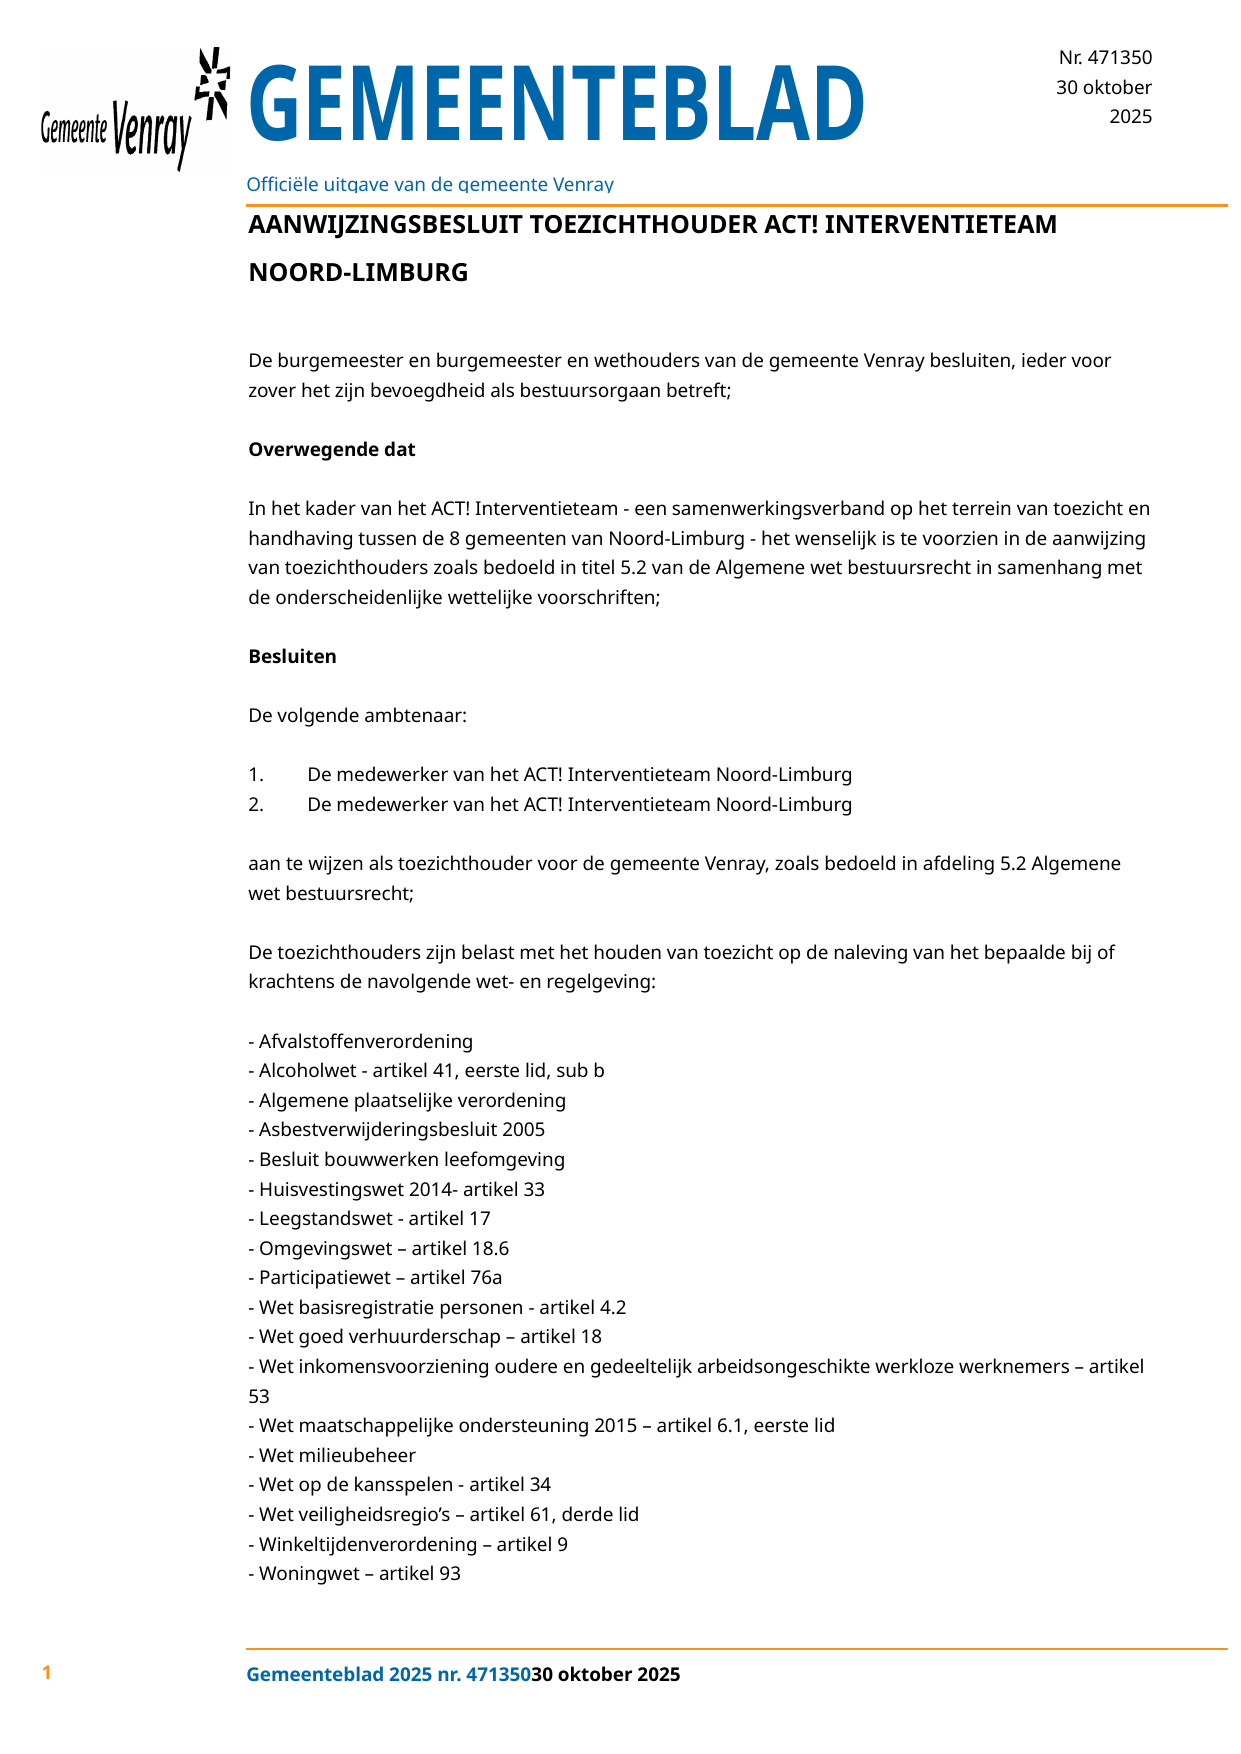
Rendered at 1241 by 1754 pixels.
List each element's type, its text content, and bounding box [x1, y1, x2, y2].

text - Leegstandswet - artikel 17 [248, 1205, 1152, 1231]
text - Afvalstoffenverordening [248, 1028, 1152, 1054]
text AANWIJZINGSBESLUIT TOEZICHTHOUDER ACT! INTERVENTIETEAM NOORD-LIMBURG [248, 207, 1152, 288]
text - Wet milieubeheer [248, 1442, 1152, 1468]
text - Woningwet – artikel 93 [248, 1560, 1152, 1586]
text - Algemene plaatselijke verordening [248, 1087, 1152, 1113]
text De burgemeester en burgemeester en wethouders van de gemeente Venray besluiten, ieder voor zover het zijn bevoegdheid als bestuursorgaan betreft; [248, 347, 1152, 403]
text - Besluit bouwwerken leefomgeving [248, 1146, 1152, 1172]
text - Participatiewet – artikel 76a [248, 1264, 1152, 1290]
text - Winkeltijdenverordening – artikel 9 [248, 1531, 1152, 1557]
list De medewerker van het ACT! Interventieteam Noord-Limburg [248, 762, 1152, 787]
text - Wet op de kansspelen - artikel 34 [248, 1472, 1152, 1497]
text - Huisvestingswet 2014- artikel 33 [248, 1176, 1152, 1202]
text De toezichthouders zijn belast met het houden van toezicht op de naleving van het bepaalde bij of krachtens de navolgende wet- en regelgeving: [248, 939, 1152, 994]
text - Asbestverwijderingsbesluit 2005 [248, 1117, 1152, 1142]
text - Wet veiligheidsregio’s – artikel 61, derde lid [248, 1501, 1152, 1527]
text - Wet goed verhuurderschap – artikel 18 [248, 1324, 1152, 1349]
text Besluiten [248, 643, 1152, 669]
text In het kader van het ACT! Interventieteam - een samenwerkingsverband op het terrein van toezicht en handhaving tussen de 8 gemeenten van Noord-Limburg - het wenselijk is te voorzien in de aanwijzing van toezichthouders zoals bedoeld in titel 5.2 van de Algemene wet bestuursrecht in samenhang met de onderscheidenlijke wettelijke voorschriften; [248, 495, 1152, 610]
text De volgende ambtenaar: [248, 702, 1152, 728]
text - Wet inkomensvoorziening oudere en gedeeltelijk arbeidsongeschikte werkloze werknemers – artikel 53 [248, 1353, 1152, 1409]
text - Omgevingswet – artikel 18.6 [248, 1235, 1152, 1261]
list De medewerker van het ACT! Interventieteam Noord-Limburg [248, 791, 1152, 817]
text aan te wijzen als toezichthouder voor de gemeente Venray, zoals bedoeld in afdeling 5.2 Algemene wet bestuursrecht; [248, 850, 1152, 906]
text - Wet maatschappelijke ondersteuning 2015 – artikel 6.1, eerste lid [248, 1412, 1152, 1438]
text - Wet basisregistratie personen - artikel 4.2 [248, 1294, 1152, 1320]
text - Alcoholwet - artikel 41, eerste lid, sub b [248, 1057, 1152, 1083]
text Overwegende dat [248, 436, 1152, 462]
picture [41, 47, 231, 172]
